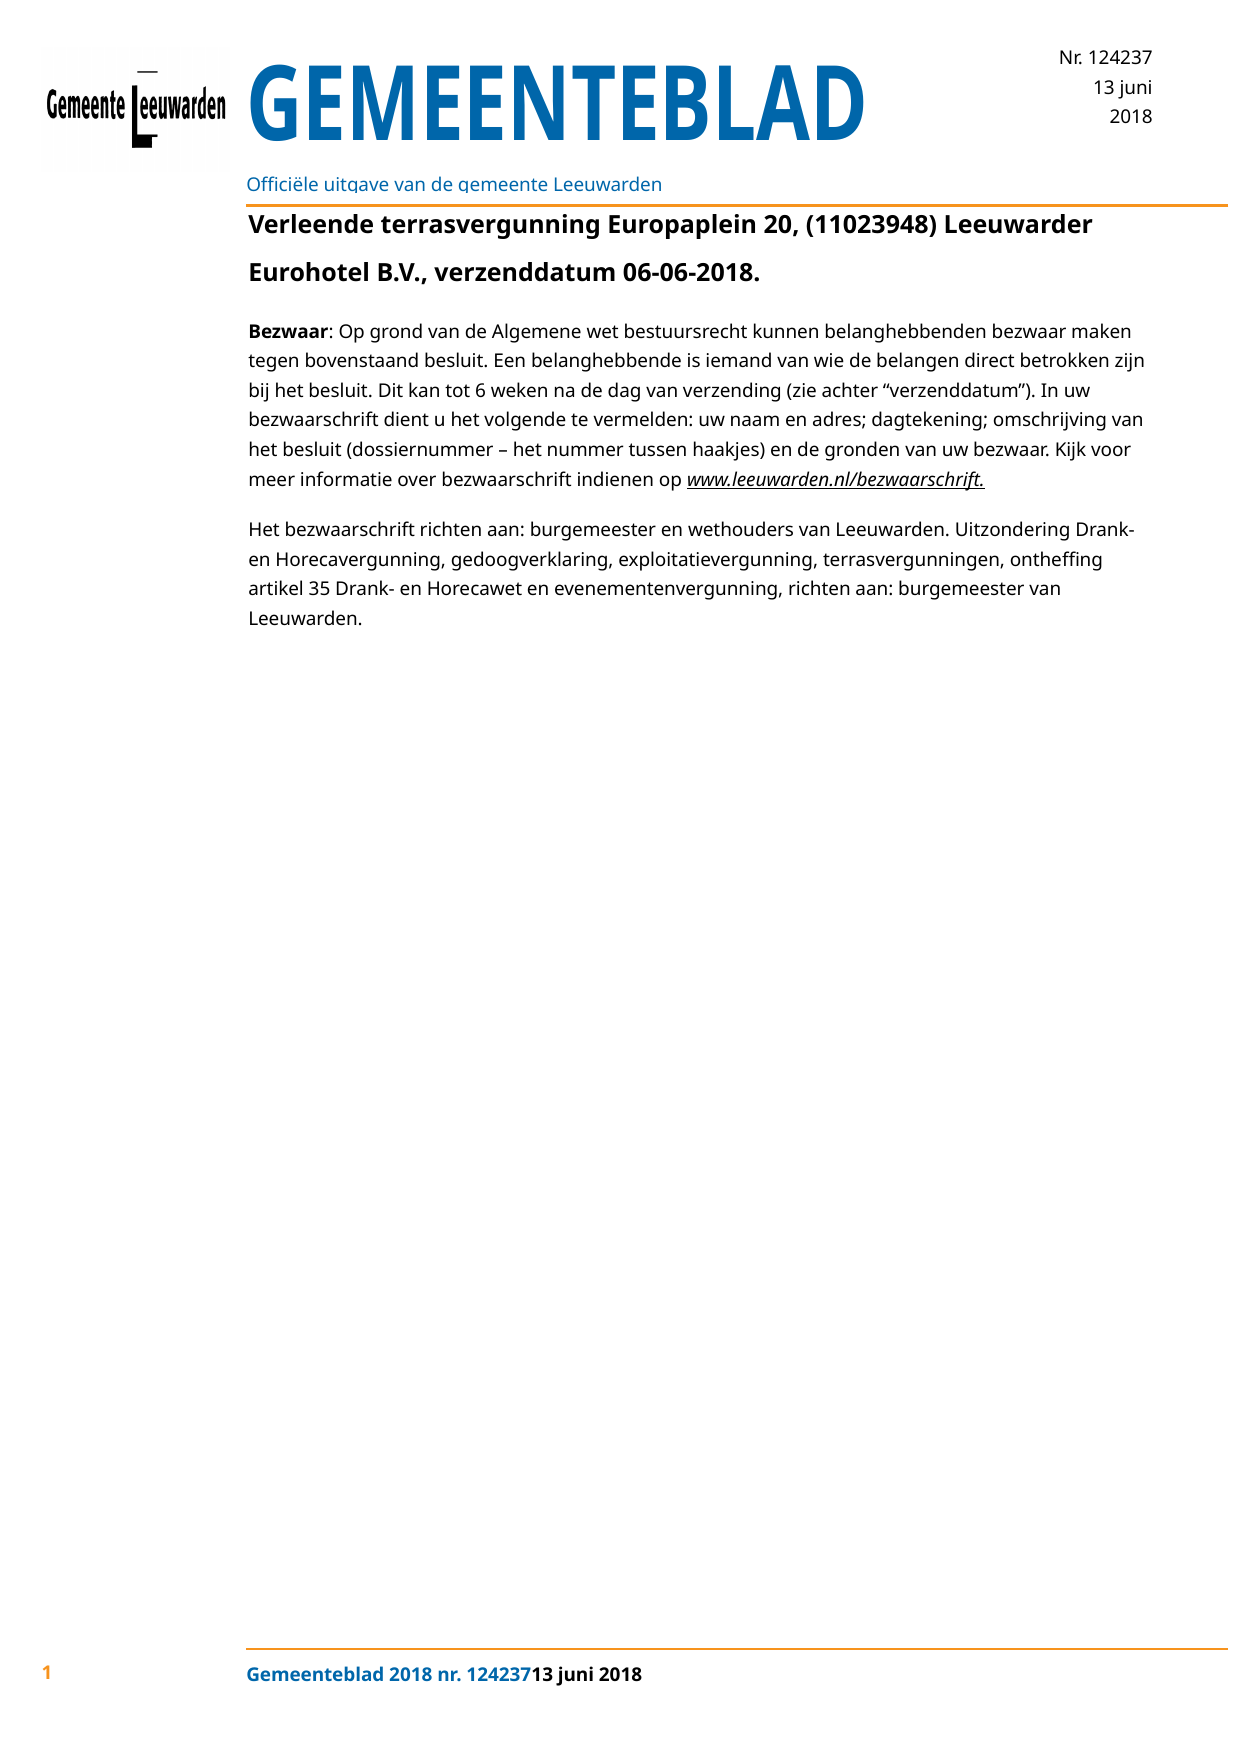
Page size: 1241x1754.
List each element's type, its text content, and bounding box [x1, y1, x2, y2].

text Bezwaar: Op grond van de Algemene wet bestuursrecht kunnen belanghebbenden bezwaar maken tegen bovenstaand besluit. Een belanghebbende is iemand van wie de belangen direct betrokken zijn bij het besluit. Dit kan tot 6 weken na de dag van verzending (zie achter “verzenddatum”). In uw bezwaarschrift dient u het volgende te vermelden: uw naam en adres; dagtekening; omschrijving van het besluit (dossiernummer – het nummer tussen haakjes) en de gronden van uw bezwaar. Kijk voor meer informatie over bezwaarschrift indienen op www.leeuwarden.nl/bezwaarschrift. [248, 318, 1152, 492]
picture [41, 47, 231, 172]
text Het bezwaarschrift richten aan: burgemeester en wethouders van Leeuwarden. Uitzondering Drank- en Horecavergunning, gedoogverklaring, exploitatievergunning, terrasvergunningen, ontheffing artikel 35 Drank- en Horecawet en evenementenvergunning, richten aan: burgemeester van Leeuwarden. [248, 516, 1152, 631]
text Verleende terrasvergunning Europaplein 20, (11023948) Leeuwarder Eurohotel B.V., verzenddatum 06-06-2018. [248, 207, 1152, 288]
